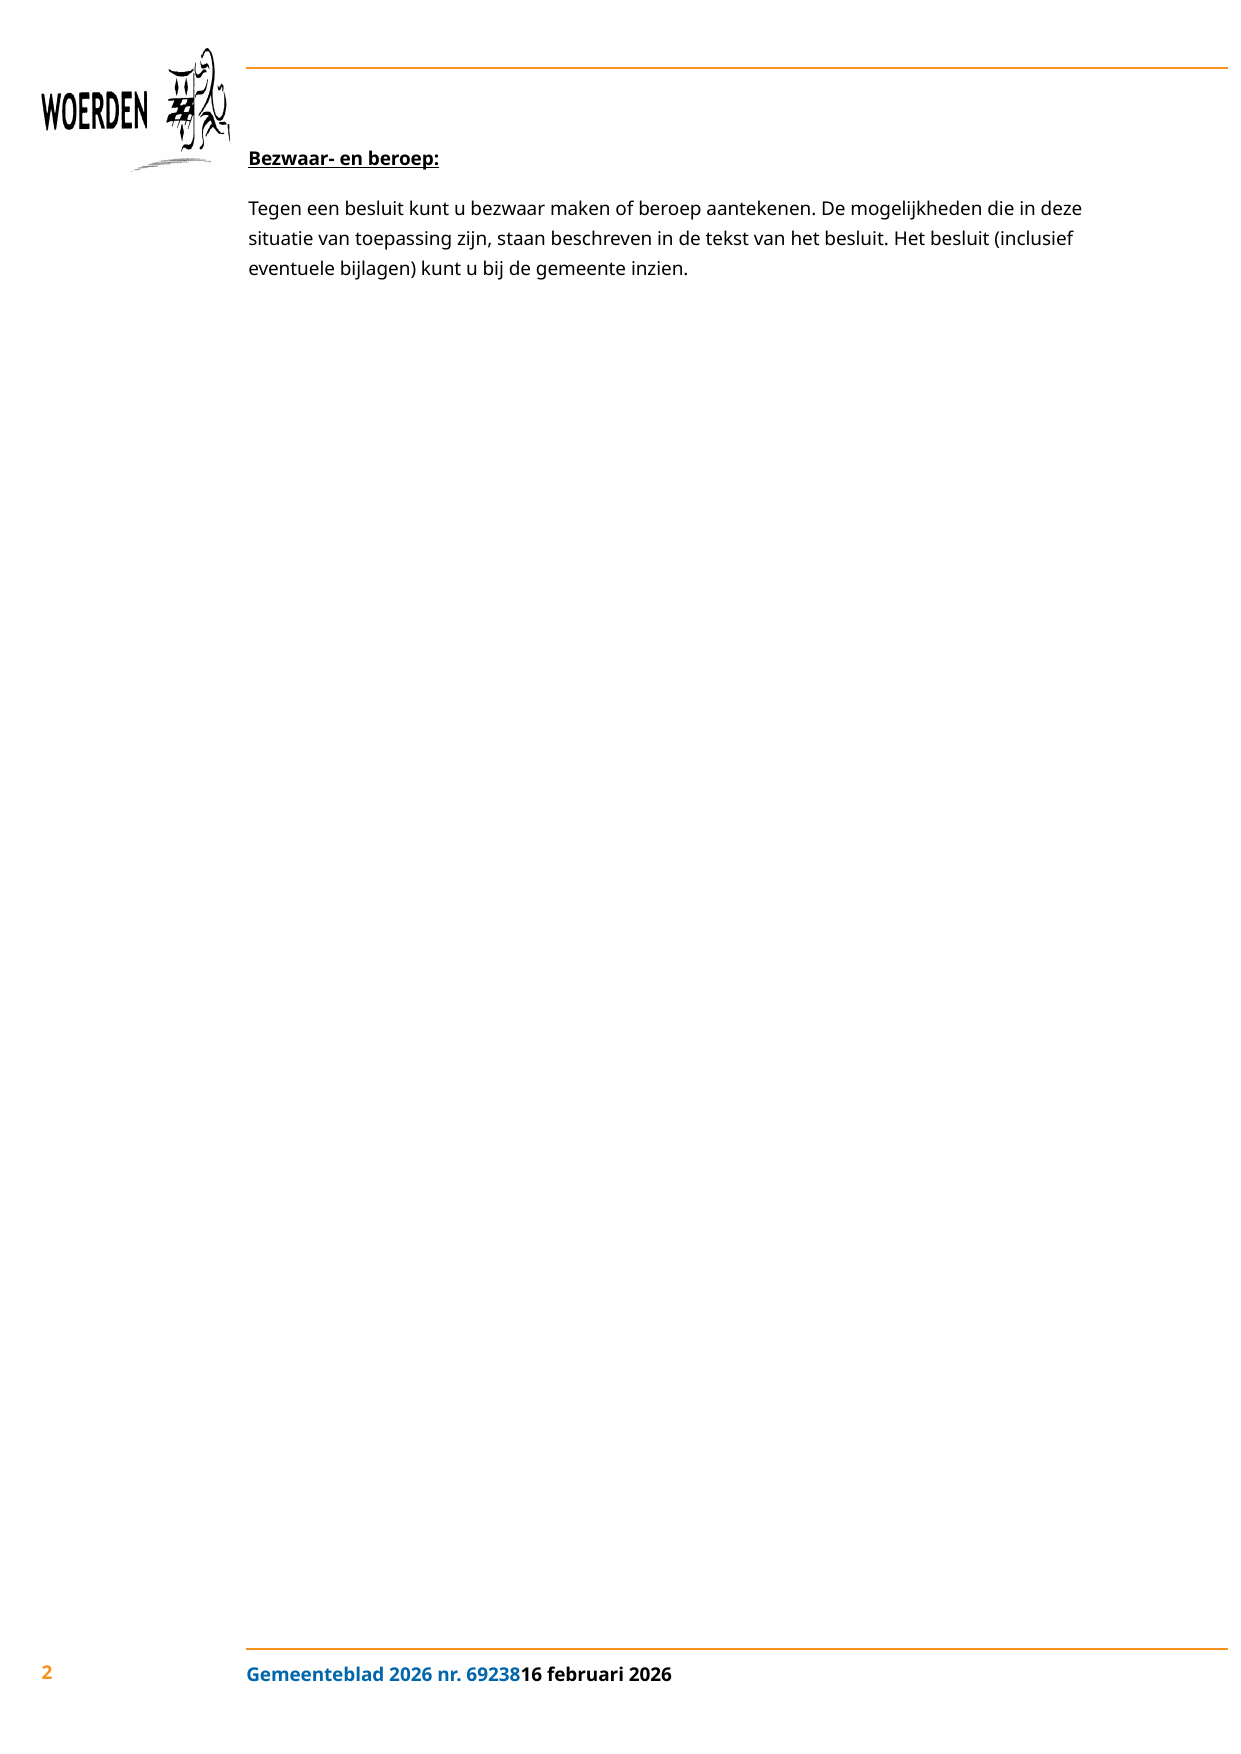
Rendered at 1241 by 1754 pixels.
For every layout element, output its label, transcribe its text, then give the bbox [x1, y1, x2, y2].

text Tegen een besluit kunt u bezwaar maken of beroep aantekenen. De mogelijkheden die in deze situatie van toepassing zijn, staan beschreven in de tekst van het besluit. Het besluit (inclusief eventuele bijlagen) kunt u bij de gemeente inzien. [248, 196, 1152, 281]
text Bezwaar- en beroep: [248, 145, 1152, 171]
picture [41, 47, 231, 172]
